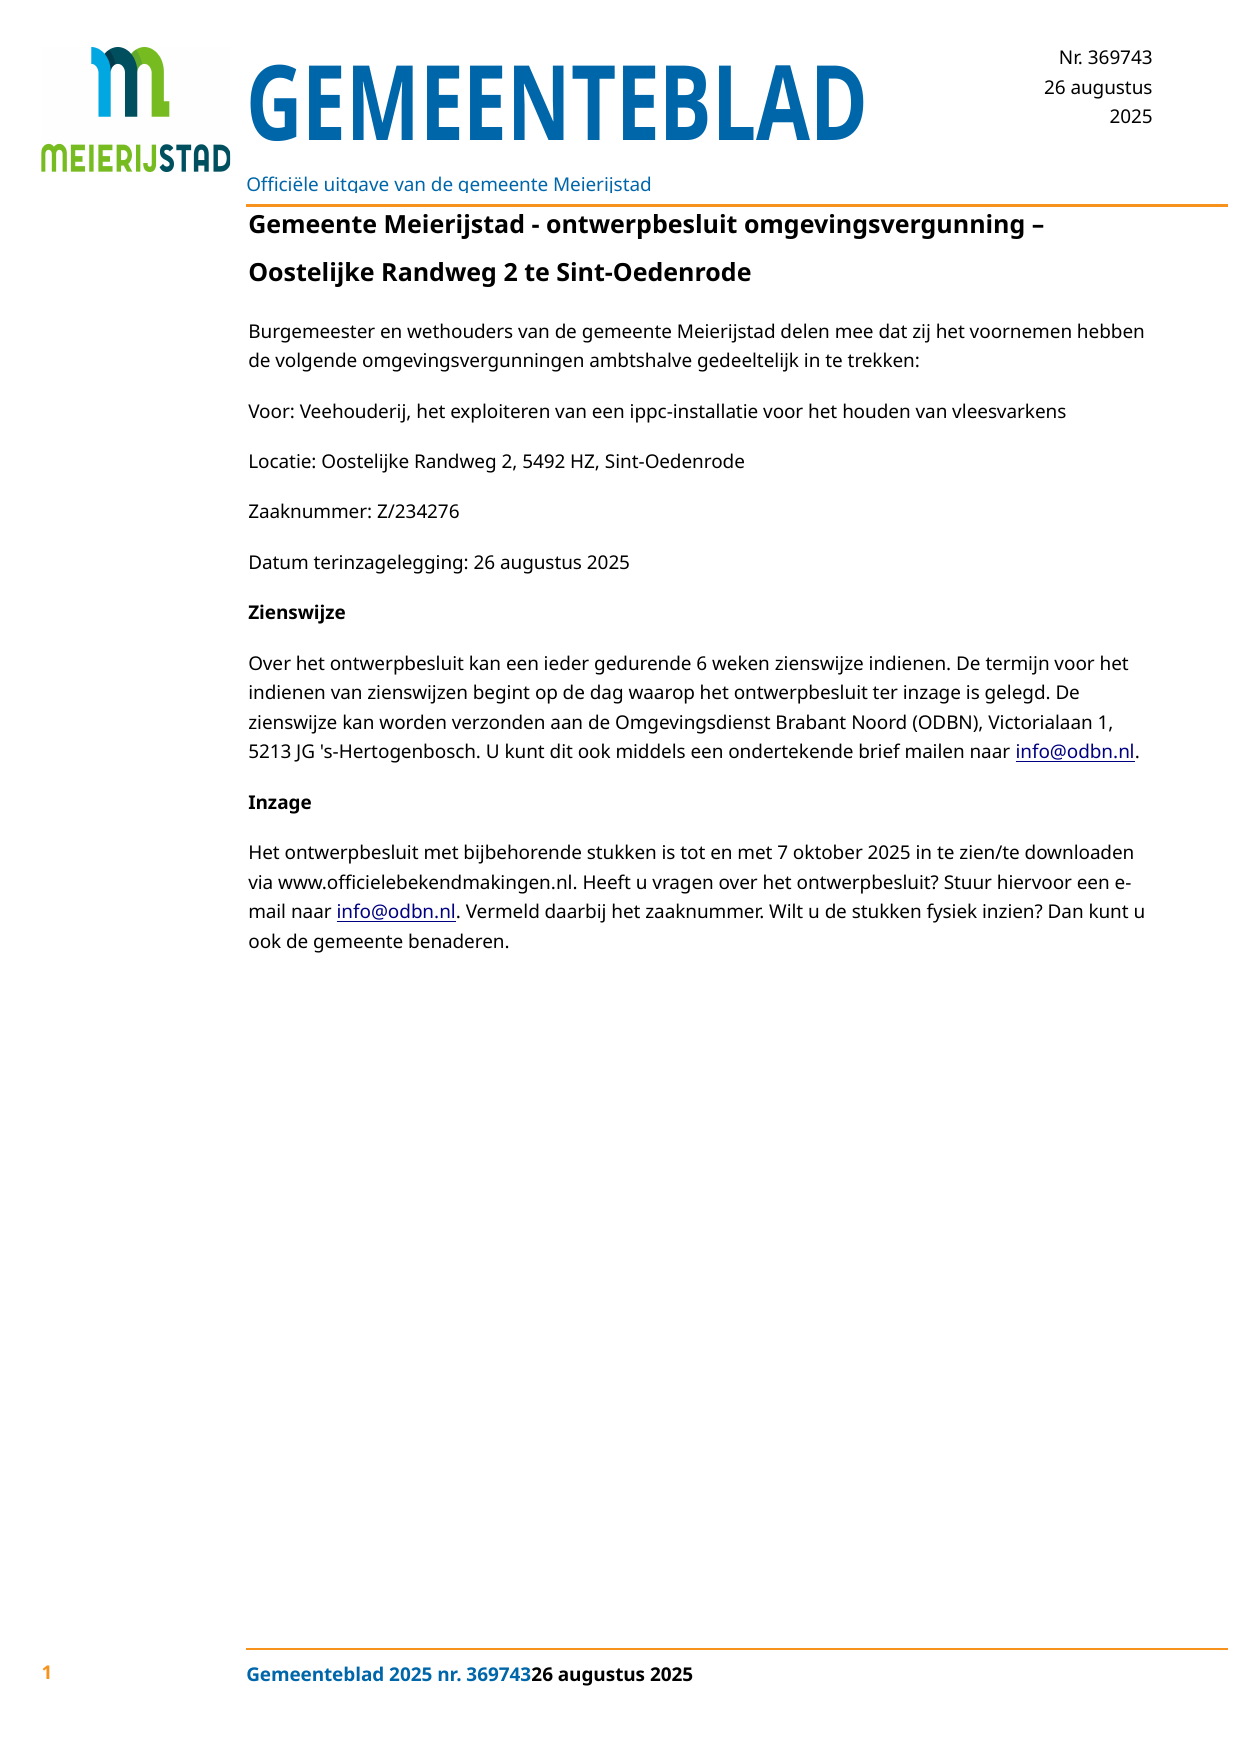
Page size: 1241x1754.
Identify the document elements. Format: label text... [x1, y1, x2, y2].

text Over het ontwerpbesluit kan een ieder gedurende 6 weken zienswijze indienen. De termijn voor het indienen van zienswijzen begint op de dag waarop het ontwerpbesluit ter inzage is gelegd. De zienswijze kan worden verzonden aan de Omgevingsdienst Brabant Noord (ODBN), Victorialaan 1, 5213 JG 's-Hertogenbosch. U kunt dit ook middels een ondertekende brief mailen naar info@odbn.nl. [248, 650, 1152, 764]
text Datum terinzagelegging: 26 augustus 2025 [248, 549, 1152, 575]
text Zienswijze [248, 599, 1152, 625]
text Locatie: Oostelijke Randweg 2, 5492 HZ, Sint-Oedenrode [248, 448, 1152, 474]
text Voor: Veehouderij, het exploiteren van een ippc-installatie voor het houden van vleesvarkens [248, 398, 1152, 424]
text Gemeente Meierijstad - ontwerpbesluit omgevingsvergunning – Oostelijke Randweg 2 te Sint-Oedenrode [248, 207, 1152, 288]
text Het ontwerpbesluit met bijbehorende stukken is tot en met 7 oktober 2025 in te zien/te downloaden via www.officielebekendmakingen.nl. Heeft u vragen over het ontwerpbesluit? Stuur hiervoor een e-mail naar info@odbn.nl. Vermeld daarbij het zaaknummer. Wilt u de stukken fysiek inzien? Dan kunt u ook de gemeente benaderen. [248, 839, 1152, 954]
text Burgemeester en wethouders van de gemeente Meierijstad delen mee dat zij het voornemen hebben de volgende omgevingsvergunningen ambtshalve gedeeltelijk in te trekken: [248, 318, 1152, 373]
picture [41, 47, 231, 172]
text Inzage [248, 789, 1152, 815]
text Zaaknummer: Z/234276 [248, 499, 1152, 524]
